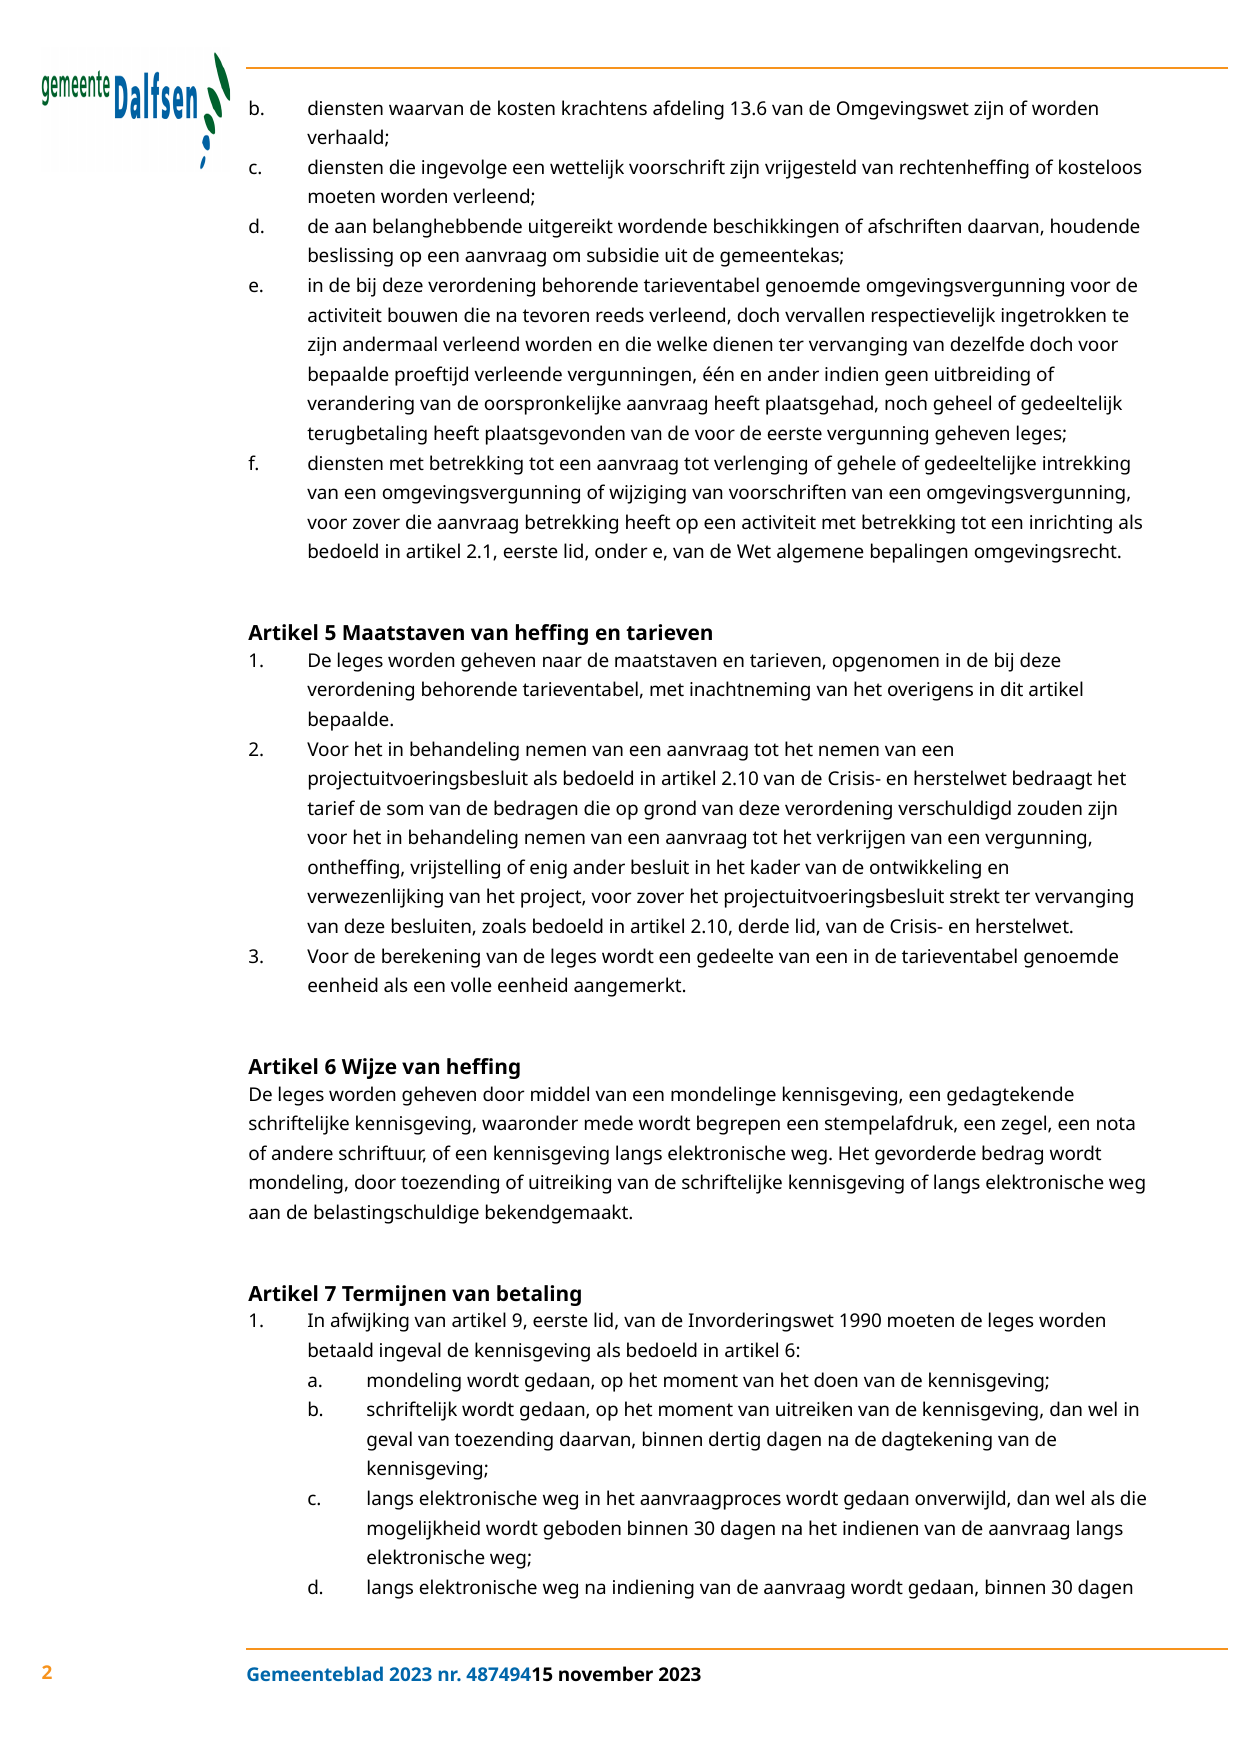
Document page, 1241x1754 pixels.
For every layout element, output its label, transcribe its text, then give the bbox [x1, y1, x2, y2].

text De leges worden geheven door middel van een mondelinge kennisgeving, een gedagtekende schriftelijke kennisgeving, waaronder mede wordt begrepen een stempelafdruk, een zegel, een nota of andere schriftuur, of een kennisgeving langs elektronische weg. Het gevorderde bedrag wordt mondeling, door toezending of uitreiking van de schriftelijke kennisgeving of langs elektronische weg aan de belastingschuldige bekendgemaakt. [248, 1081, 1152, 1225]
list Voor het in behandeling nemen van een aanvraag tot het nemen van een projectuitvoeringsbesluit als bedoeld in artikel 2.10 van de Crisis- en herstelwet bedraagt het tarief de som van de bedragen die op grond van deze verordening verschuldigd zouden zijn voor het in behandeling nemen van een aanvraag tot het verkrijgen van een vergunning, ontheffing, vrijstelling of enig ander besluit in het kader van de ontwikkeling en verwezenlijking van het project, voor zover het projectuitvoeringsbesluit strekt ter vervanging van deze besluiten, zoals bedoeld in artikel 2.10, derde lid, van de Crisis- en herstelwet. [248, 736, 1152, 939]
list De leges worden geheven naar de maatstaven en tarieven, opgenomen in de bij deze verordening behorende tarieventabel, met inachtneming van het overigens in dit artikel bepaalde. [248, 647, 1152, 732]
list schriftelijk wordt gedaan, op het moment van uitreiken van de kennisgeving, dan wel in geval van toezending daarvan, binnen dertig dagen na de dagtekening van de kennisgeving; [307, 1396, 1152, 1481]
list in de bij deze verordening behorende tarieventabel genoemde omgevingsvergunning voor de activiteit bouwen die na tevoren reeds verleend, doch vervallen respectievelijk ingetrokken te zijn andermaal verleend worden en die welke dienen ter vervanging van dezelfde doch voor bepaalde proeftijd verleende vergunningen, één en ander indien geen uitbreiding of verandering van de oorspronkelijke aanvraag heeft plaatsgehad, noch geheel of gedeeltelijk terugbetaling heeft plaatsgevonden van de voor de eerste vergunning geheven leges; [248, 272, 1152, 446]
list diensten die ingevolge een wettelijk voorschrift zijn vrijgesteld van rechtenheffing of kosteloos moeten worden verleend; [248, 154, 1152, 209]
list diensten met betrekking tot een aanvraag tot verlenging of gehele of gedeeltelijke intrekking van een omgevingsvergunning of wijziging van voorschriften van een omgevingsvergunning, voor zover die aanvraag betrekking heeft op een activiteit met betrekking tot een inrichting als bedoeld in artikel 2.1, eerste lid, onder e, van de Wet algemene bepalingen omgevingsrecht. [248, 450, 1152, 564]
text Artikel 5 Maatstaven van heffing en tarieven [248, 618, 1152, 647]
list Voor de berekening van de leges wordt een gedeelte van een in de tarieventabel genoemde eenheid als een volle eenheid aangemerkt. [248, 943, 1152, 998]
list In afwijking van artikel 9, eerste lid, van de Invorderingswet 1990 moeten de leges worden betaald ingeval de kennisgeving als bedoeld in artikel 6: [248, 1308, 1152, 1363]
list diensten waarvan de kosten krachtens afdeling 13.6 van de Omgevingswet zijn of worden verhaald; [248, 95, 1152, 150]
list de aan belanghebbende uitgereikt wordende beschikkingen of afschriften daarvan, houdende beslissing op een aanvraag om subsidie uit de gemeentekas; [248, 213, 1152, 268]
list mondeling wordt gedaan, op het moment van het doen van de kennisgeving; [307, 1367, 1152, 1392]
text Artikel 6 Wijze van heffing [248, 1052, 1152, 1081]
list langs elektronische weg na indiening van de aanvraag wordt gedaan, binnen 30 dagen [307, 1574, 1152, 1599]
text Artikel 7 Termijnen van betaling [248, 1279, 1152, 1308]
picture [41, 47, 231, 172]
list langs elektronische weg in het aanvraagproces wordt gedaan onverwijld, dan wel als die mogelijkheid wordt geboden binnen 30 dagen na het indienen van de aanvraag langs elektronische weg; [307, 1485, 1152, 1570]
